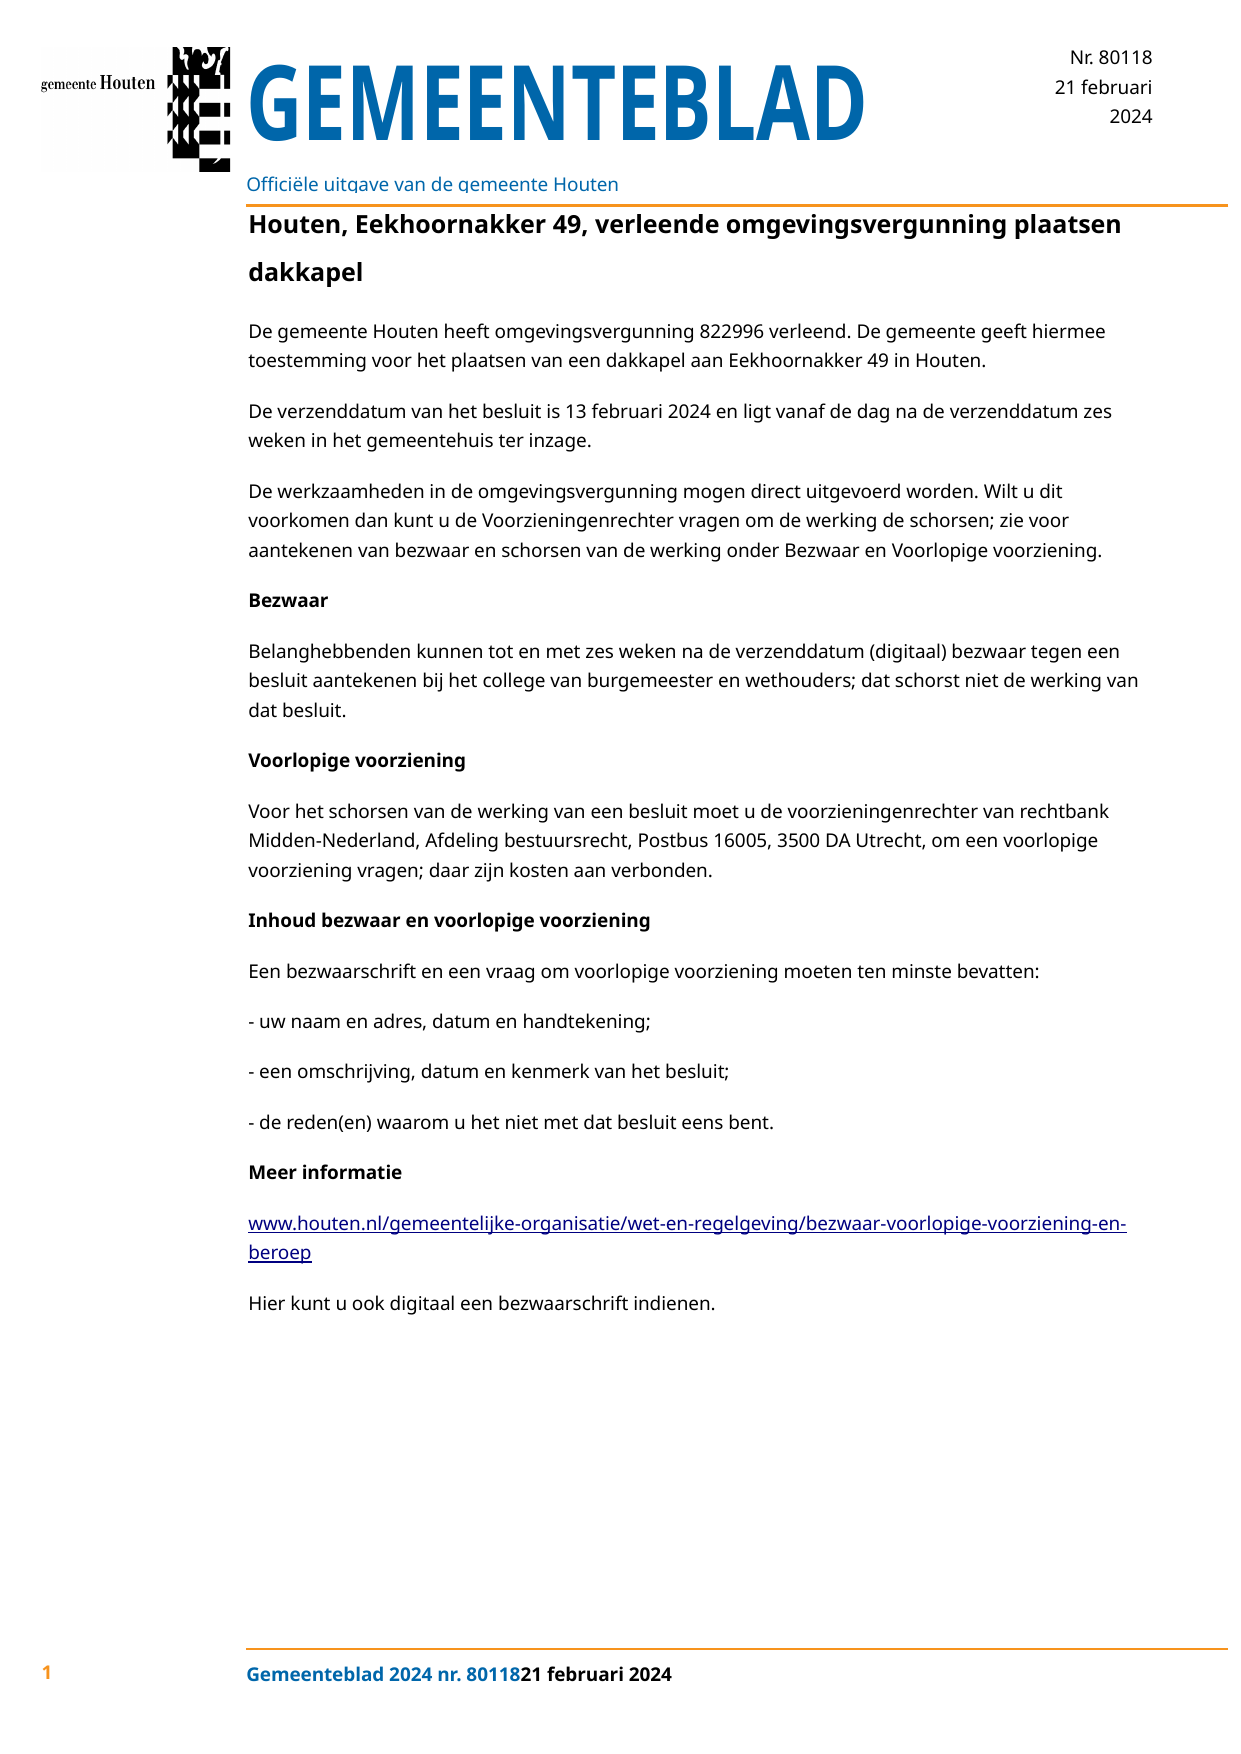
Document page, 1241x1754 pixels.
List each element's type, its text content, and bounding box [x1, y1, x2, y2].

text Voorlopige voorziening [248, 747, 1152, 773]
text De verzenddatum van het besluit is 13 februari 2024 en ligt vanaf de dag na de verzenddatum zes weken in het gemeentehuis ter inzage. [248, 398, 1152, 453]
picture [41, 47, 231, 172]
text De gemeente Houten heeft omgevingsvergunning 822996 verleend. De gemeente geeft hiermee toestemming voor het plaatsen van een dakkapel aan Eekhoornakker 49 in Houten. [248, 318, 1152, 373]
text - de reden(en) waarom u het niet met dat besluit eens bent. [248, 1109, 1152, 1135]
text De werkzaamheden in de omgevingsvergunning mogen direct uitgevoerd worden. Wilt u dit voorkomen dan kunt u de Voorzieningenrechter vragen om de werking de schorsen; zie voor aantekenen van bezwaar en schorsen van de werking onder Bezwaar en Voorlopige voorziening. [248, 478, 1152, 563]
text Hier kunt u ook digitaal een bezwaarschrift indienen. [248, 1290, 1152, 1316]
text Voor het schorsen van de werking van een besluit moet u de voorzieningenrechter van rechtbank Midden-Nederland, Afdeling bestuursrecht, Postbus 16005, 3500 DA Utrecht, om een voorlopige voorziening vragen; daar zijn kosten aan verbonden. [248, 798, 1152, 883]
text - een omschrijving, datum en kenmerk van het besluit; [248, 1059, 1152, 1084]
text Belanghebbenden kunnen tot en met zes weken na de verzenddatum (digitaal) bezwaar tegen een besluit aantekenen bij het college van burgemeester en wethouders; dat schorst niet de werking van dat besluit. [248, 638, 1152, 723]
text Bezwaar [248, 587, 1152, 613]
text Inhoud bezwaar en voorlopige voorziening [248, 907, 1152, 933]
text www.houten.nl/gemeentelijke-organisatie/wet-en-regelgeving/bezwaar-voorlopige-voorziening-en-beroep [248, 1210, 1152, 1265]
text Meer informatie [248, 1159, 1152, 1185]
text Houten, Eekhoornakker 49, verleende omgevingsvergunning plaatsen dakkapel [248, 207, 1152, 288]
text Een bezwaarschrift en een vraag om voorlopige voorziening moeten ten minste bevatten: [248, 958, 1152, 984]
text - uw naam en adres, datum en handtekening; [248, 1008, 1152, 1034]
